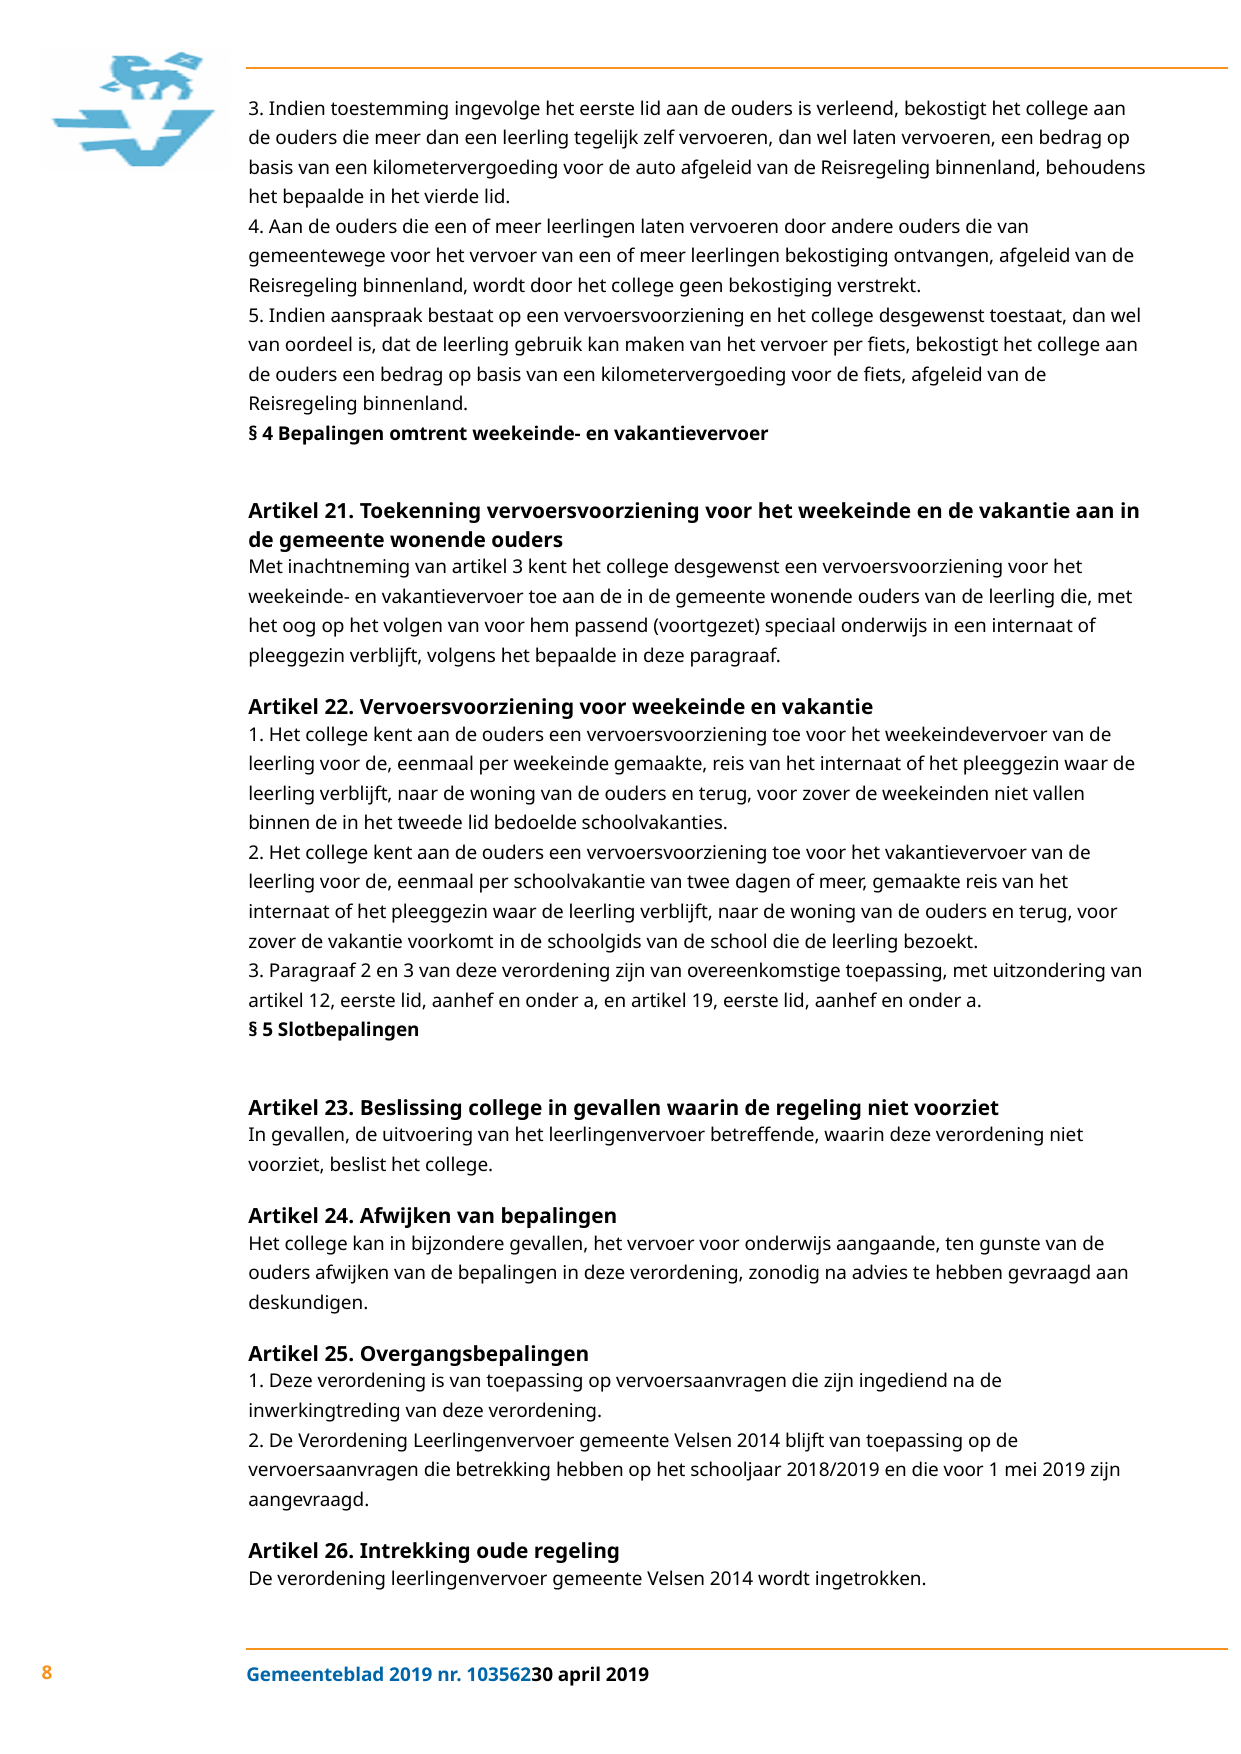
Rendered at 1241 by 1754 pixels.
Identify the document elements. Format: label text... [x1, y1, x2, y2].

text 3. Paragraaf 2 en 3 van deze verordening zijn van overeenkomstige toepassing, met uitzondering van artikel 12, eerste lid, aanhef en onder a, en artikel 19, eerste lid, aanhef en onder a. [248, 957, 1152, 1013]
text § 5 Slotbepalingen [248, 1017, 1152, 1042]
text Artikel 22. Vervoersvoorziening voor weekeinde en vakantie [248, 692, 1152, 721]
text § 4 Bepalingen omtrent weekeinde- en vakantievervoer [248, 420, 1152, 446]
text 2. De Verordening Leerlingenvervoer gemeente Velsen 2014 blijft van toepassing op de vervoersaanvragen die betrekking hebben op het schooljaar 2018/2019 en die voor 1 mei 2019 zijn aangevraagd. [248, 1427, 1152, 1512]
text 4. Aan de ouders die een of meer leerlingen laten vervoeren door andere ouders die van gemeentewege voor het vervoer van een of meer leerlingen bekostiging ontvangen, afgeleid van de Reisregeling binnenland, wordt door het college geen bekostiging verstrekt. [248, 213, 1152, 298]
text Artikel 26. Intrekking oude regeling [248, 1536, 1152, 1565]
text 1. Deze verordening is van toepassing op vervoersaanvragen die zijn ingediend na de inwerkingtreding van deze verordening. [248, 1368, 1152, 1423]
picture [41, 47, 231, 172]
text Artikel 21. Toekenning vervoersvoorziening voor het weekeinde en de vakantie aan in de gemeente wonende ouders [248, 496, 1152, 553]
text Het college kan in bijzondere gevallen, het vervoer voor onderwijs aangaande, ten gunste van de ouders afwijken van de bepalingen in deze verordening, zonodig na advies te hebben gevraagd aan deskundigen. [248, 1230, 1152, 1314]
text Met inachtneming van artikel 3 kent het college desgewenst een vervoersvoorziening voor het weekeinde- en vakantievervoer toe aan de in de gemeente wonende ouders van de leerling die, met het oog op het volgen van voor hem passend (voortgezet) speciaal onderwijs in een internaat of pleeggezin verblijft, volgens het bepaalde in deze paragraaf. [248, 553, 1152, 668]
text 5. Indien aanspraak bestaat op een vervoersvoorziening en het college desgewenst toestaat, dan wel van oordeel is, dat de leerling gebruik kan maken van het vervoer per fiets, bekostigt het college aan de ouders een bedrag op basis van een kilometervergoeding voor de fiets, afgeleid van de Reisregeling binnenland. [248, 302, 1152, 416]
text Artikel 25. Overgangsbepalingen [248, 1339, 1152, 1368]
text Artikel 23. Beslissing college in gevallen waarin de regeling niet voorziet [248, 1093, 1152, 1121]
text De verordening leerlingenvervoer gemeente Velsen 2014 wordt ingetrokken. [248, 1565, 1152, 1591]
text 1. Het college kent aan de ouders een vervoersvoorziening toe voor het weekeindevervoer van de leerling voor de, eenmaal per weekeinde gemaakte, reis van het internaat of het pleeggezin waar de leerling verblijft, naar de woning van de ouders en terug, voor zover de weekeinden niet vallen binnen de in het tweede lid bedoelde schoolvakanties. [248, 721, 1152, 835]
text In gevallen, de uitvoering van het leerlingenvervoer betreffende, waarin deze verordening niet voorziet, beslist het college. [248, 1121, 1152, 1177]
text 3. Indien toestemming ingevolge het eerste lid aan de ouders is verleend, bekostigt het college aan de ouders die meer dan een leerling tegelijk zelf vervoeren, dan wel laten vervoeren, een bedrag op basis van een kilometervergoeding voor de auto afgeleid van de Reisregeling binnenland, behoudens het bepaalde in het vierde lid. [248, 95, 1152, 209]
text 2. Het college kent aan de ouders een vervoersvoorziening toe voor het vakantievervoer van de leerling voor de, eenmaal per schoolvakantie van twee dagen of meer, gemaakte reis van het internaat of het pleeggezin waar de leerling verblijft, naar de woning van de ouders en terug, voor zover de vakantie voorkomt in de schoolgids van de school die de leerling bezoekt. [248, 839, 1152, 954]
text Artikel 24. Afwijken van bepalingen [248, 1201, 1152, 1230]
